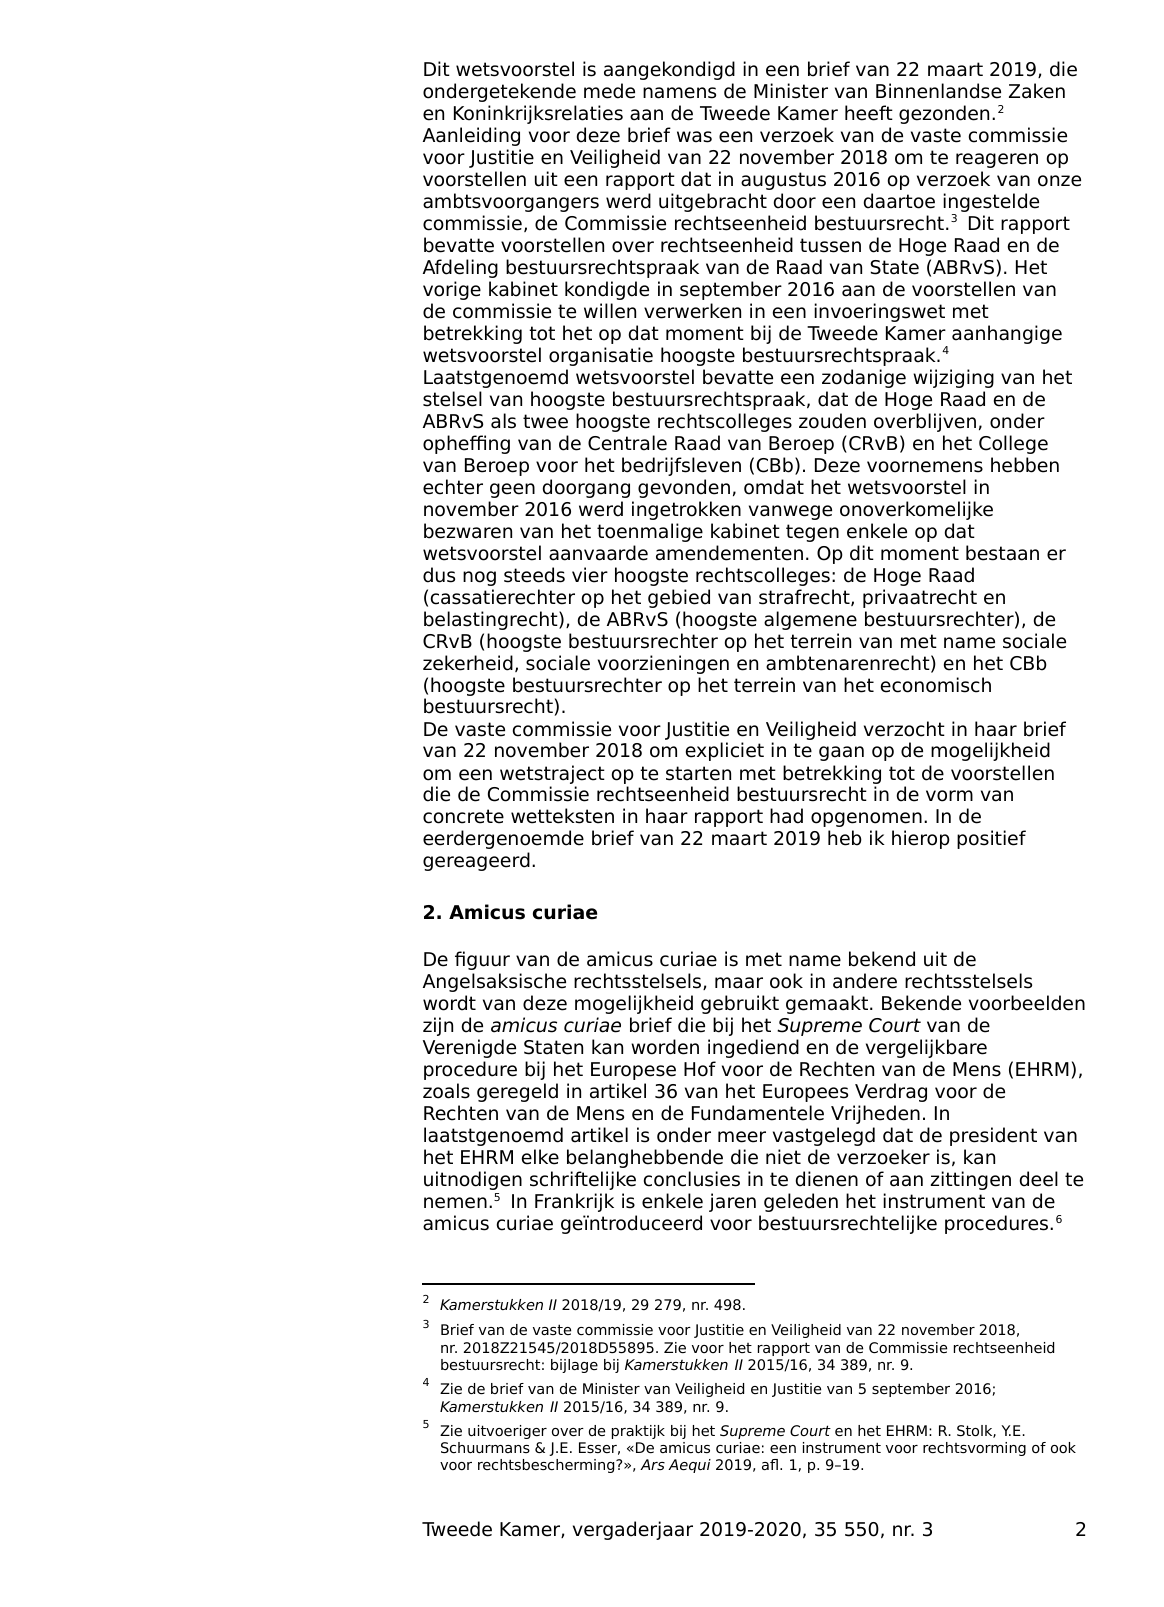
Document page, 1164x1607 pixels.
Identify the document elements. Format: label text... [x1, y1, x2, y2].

text Zie uitvoeriger over de praktijk bij het Supreme Court en het EHRM: R. Stolk, Y.E. Schuurmans & J.E. Esser, «De amicus curiae: een instrument voor rechtsvorming of ook voor rechtsbescherming?», Ars Aequi 2019, afl. 1, p. 9–19. [422, 1418, 1087, 1474]
text De figuur van de amicus curiae is met name bekend uit de Angelsaksische rechtsstelsels, maar ook in andere rechtsstelsels wordt van deze mogelijkheid gebruikt gemaakt. Bekende voorbeelden zijn de amicus curiae brief die bij het Supreme Court van de Verenigde Staten kan worden ingediend en de vergelijkbare procedure bij het Europese Hof voor de Rechten van de Mens (EHRM), zoals geregeld in artikel 36 van het Europees Verdrag voor de Rechten van de Mens en de Fundamentele Vrijheden. In laatstgenoemd artikel is onder meer vastgelegd dat de president van het EHRM elke belanghebbende die niet de verzoeker is, kan uitnodigen schriftelijke conclusies in te dienen of aan zittingen deel te nemen. In Frankrijk is enkele jaren geleden het instrument van de amicus curiae geïntroduceerd voor bestuursrechtelijke procedures. [422, 949, 1087, 1235]
text Kamerstukken II 2018/19, 29 279, nr. 498. [422, 1293, 1087, 1315]
text Brief van de vaste commissie voor Justitie en Veiligheid van 22 november 2018, nr. 2018Z21545/2018D55895. Zie voor het rapport van de Commissie rechtseenheid bestuursrecht: bijlage bij Kamerstukken II 2015/16, 34 389, nr. 9. [422, 1318, 1087, 1374]
text Zie de brief van de Minister van Veiligheid en Justitie van 5 september 2016; Kamerstukken II 2015/16, 34 389, nr. 9. [422, 1377, 1087, 1416]
text De vaste commissie voor Justitie en Veiligheid verzocht in haar brief van 22 november 2018 om expliciet in te gaan op de mogelijkheid om een wetstraject op te starten met betrekking tot de voorstellen die de Commissie rechtseenheid bestuursrecht in de vorm van concrete wetteksten in haar rapport had opgenomen. In de eerdergenoemde brief van 22 maart 2019 heb ik hierop positief gereageerd. [422, 718, 1087, 872]
subtitle 2. Amicus curiae [422, 902, 1087, 924]
text Dit wetsvoorstel is aangekondigd in een brief van 22 maart 2019, die ondergetekende mede namens de Minister van Binnenlandse Zaken en Koninkrijksrelaties aan de Tweede Kamer heeft gezonden. Aanleiding voor deze brief was een verzoek van de vaste commissie voor Justitie en Veiligheid van 22 november 2018 om te reageren op voorstellen uit een rapport dat in augustus 2016 op verzoek van onze ambtsvoorgangers werd uitgebracht door een daartoe ingestelde commissie, de Commissie rechtseenheid bestuursrecht. Dit rapport bevatte voorstellen over rechtseenheid tussen de Hoge Raad en de Afdeling bestuursrechtspraak van de Raad van State (ABRvS). Het vorige kabinet kondigde in september 2016 aan de voorstellen van de commissie te willen verwerken in een invoeringswet met betrekking tot het op dat moment bij de Tweede Kamer aanhangige wetsvoorstel organisatie hoogste bestuursrechtspraak. Laatstgenoemd wetsvoorstel bevatte een zodanige wijziging van het stelsel van hoogste bestuursrechtspraak, dat de Hoge Raad en de ABRvS als twee hoogste rechtscolleges zouden overblijven, onder opheffing van de Centrale Raad van Beroep (CRvB) en het College van Beroep voor het bedrijfsleven (CBb). Deze voornemens hebben echter geen doorgang gevonden, omdat het wetsvoorstel in november 2016 werd ingetrokken vanwege onoverkomelijke bezwaren van het toenmalige kabinet tegen enkele op dat wetsvoorstel aanvaarde amendementen. Op dit moment bestaan er dus nog steeds vier hoogste rechtscolleges: de Hoge Raad (cassatierechter op het gebied van strafrecht, privaatrecht en belastingrecht), de ABRvS (hoogste algemene bestuursrechter), de CRvB (hoogste bestuursrechter op het terrein van met name sociale zekerheid, sociale voorzieningen en ambtenarenrecht) en het CBb (hoogste bestuursrechter op het terrein van het economisch bestuursrecht). [422, 59, 1087, 718]
